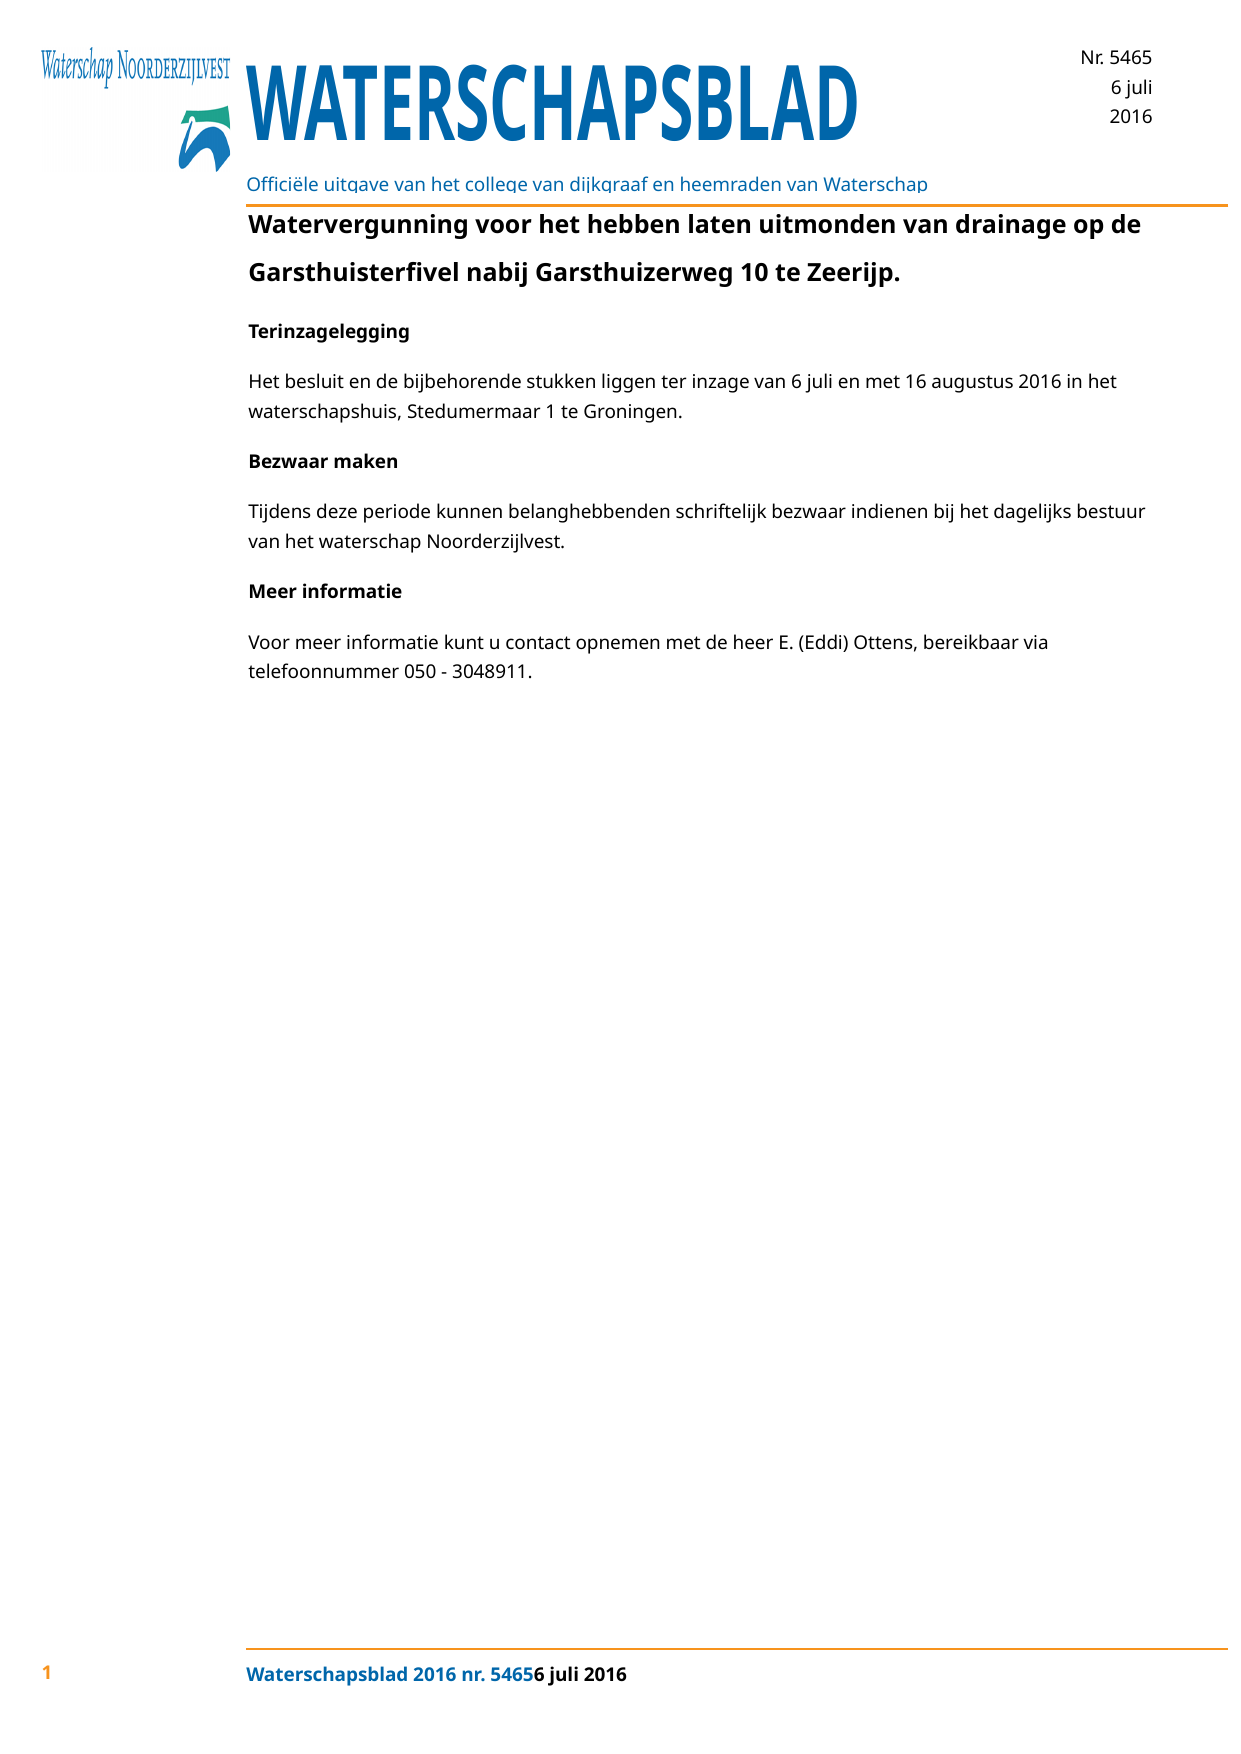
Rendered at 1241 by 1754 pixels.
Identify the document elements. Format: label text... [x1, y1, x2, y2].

text Tijdens deze periode kunnen belanghebbenden schriftelijk bezwaar indienen bij het dagelijks bestuur van het waterschap Noorderzijlvest. [248, 499, 1152, 554]
text Terinzagelegging [248, 318, 1152, 344]
text Het besluit en de bijbehorende stukken liggen ter inzage van 6 juli en met 16 augustus 2016 in het waterschapshuis, Stedumermaar 1 te Groningen. [248, 368, 1152, 424]
text Voor meer informatie kunt u contact opnemen met de heer E. (Eddi) Ottens, bereikbaar via telefoonnummer 050 - 3048911. [248, 629, 1152, 684]
picture [41, 47, 231, 172]
text Meer informatie [248, 579, 1152, 604]
text Bezwaar maken [248, 448, 1152, 474]
text Watervergunning voor het hebben laten uitmonden van drainage op de Garsthuisterfivel nabij Garsthuizerweg 10 te Zeerijp. [248, 207, 1152, 288]
